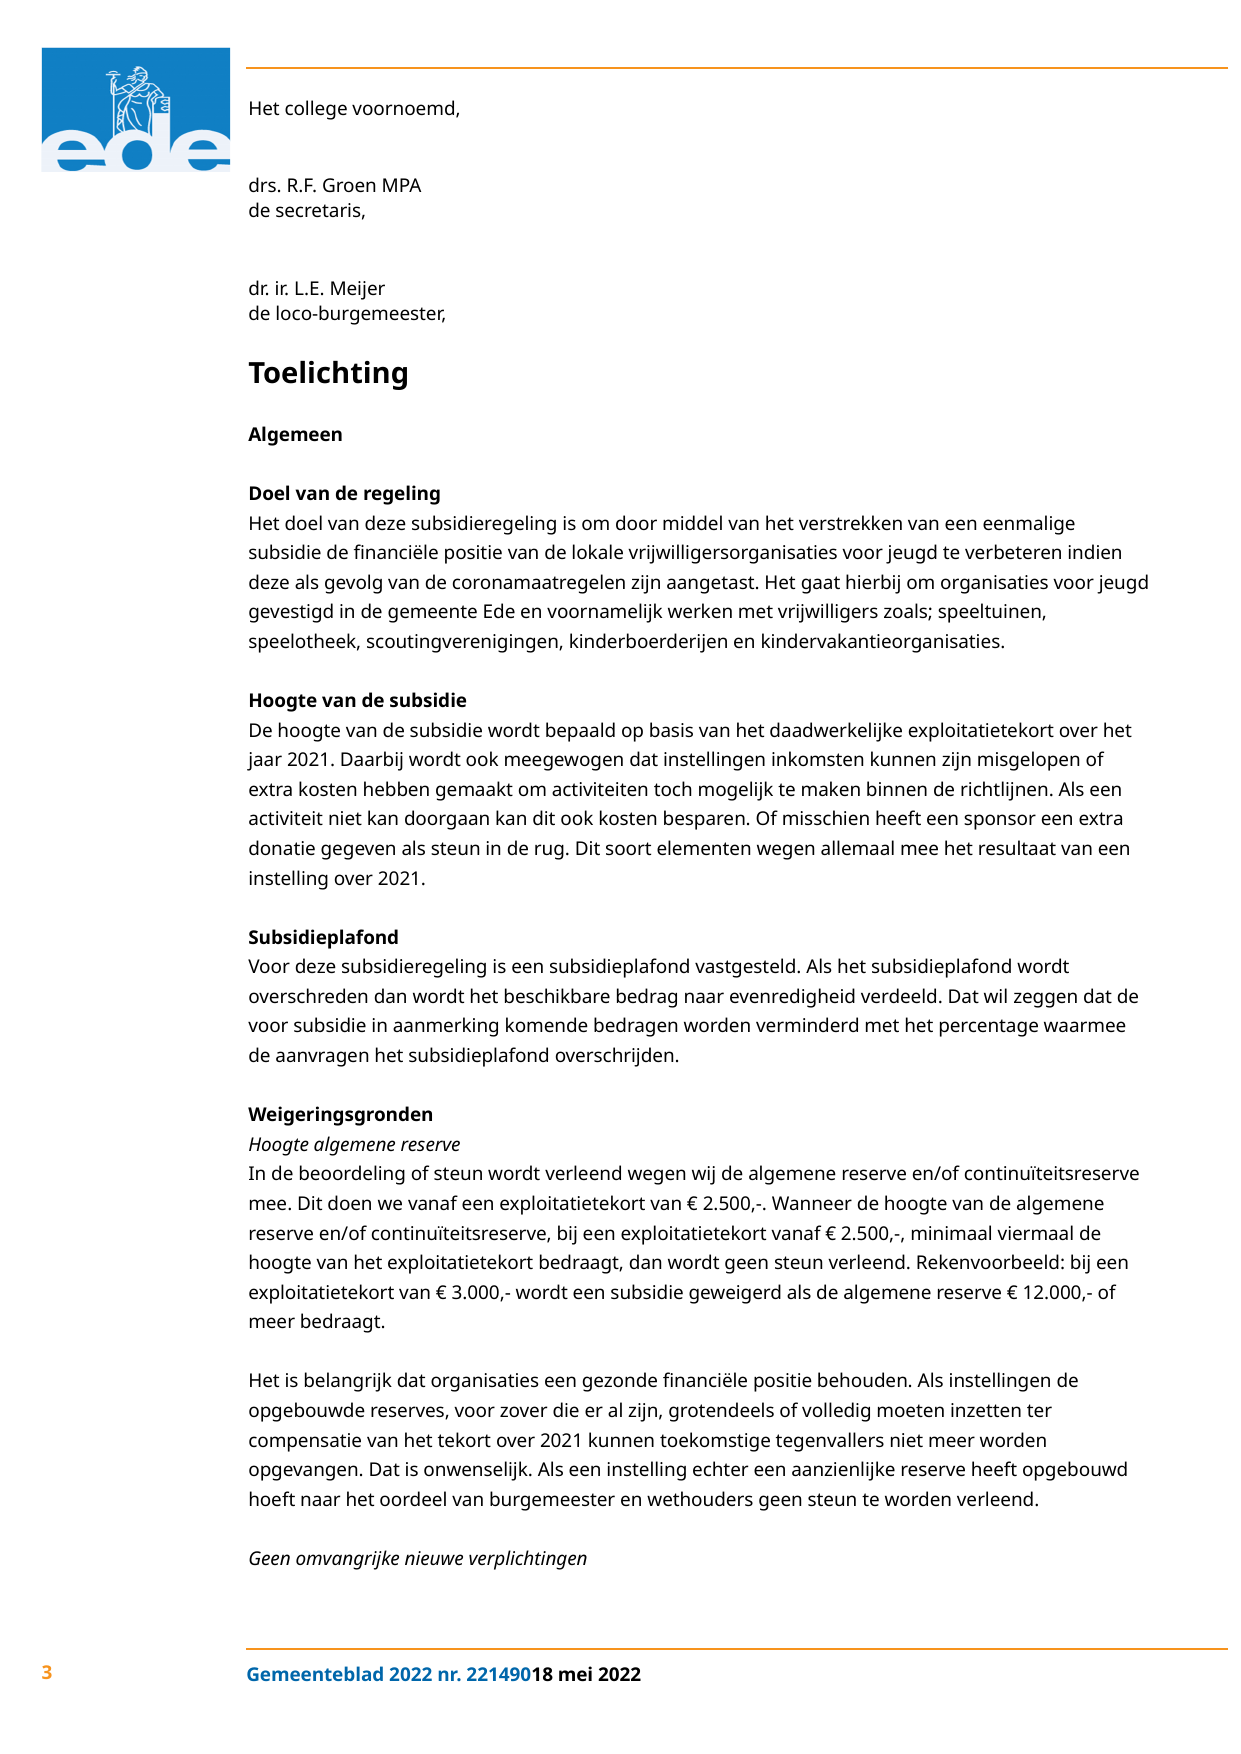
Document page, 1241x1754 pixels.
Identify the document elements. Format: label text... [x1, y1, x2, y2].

text Voor deze subsidieregeling is een subsidieplafond vastgesteld. Als het subsidieplafond wordt overschreden dan wordt het beschikbare bedrag naar evenredigheid verdeeld. Dat wil zeggen dat de voor subsidie in aanmerking komende bedragen worden verminderd met het percentage waarmee de aanvragen het subsidieplafond overschrijden. [248, 953, 1152, 1068]
text Weigeringsgronden [248, 1101, 1152, 1127]
text De hoogte van de subsidie wordt bepaald op basis van het daadwerkelijke exploitatietekort over het jaar 2021. Daarbij wordt ook meegewogen dat instellingen inkomsten kunnen zijn misgelopen of extra kosten hebben gemaakt om activiteiten toch mogelijk te maken binnen de richtlijnen. Als een activiteit niet kan doorgaan kan dit ook kosten besparen. Of misschien heeft een sponsor een extra donatie gegeven als steun in de rug. Dit soort elementen wegen allemaal mee het resultaat van een instelling over 2021. [248, 717, 1152, 890]
text dr. ir. L.E. Meijer [248, 275, 1152, 301]
picture [41, 47, 231, 172]
text Doel van de regeling [248, 480, 1152, 506]
text Het doel van deze subsidieregeling is om door middel van het verstrekken van een eenmalige subsidie de financiële positie van de lokale vrijwilligersorganisaties voor jeugd te verbeteren indien deze als gevolg van de coronamaatregelen zijn aangetast. Het gaat hierbij om organisaties voor jeugd gevestigd in de gemeente Ede en voornamelijk werken met vrijwilligers zoals; speeltuinen, speelotheek, scoutingverenigingen, kinderboerderijen en kindervakantieorganisaties. [248, 510, 1152, 654]
text de secretaris, [248, 198, 1152, 223]
text Het is belangrijk dat organisaties een gezonde financiële positie behouden. Als instellingen de opgebouwde reserves, voor zover die er al zijn, grotendeels of volledig moeten inzetten ter compensatie van het tekort over 2021 kunnen toekomstige tegenvallers niet meer worden opgevangen. Dat is onwenselijk. Als een instelling echter een aanzienlijke reserve heeft opgebouwd hoeft naar het oordeel van burgemeester en wethouders geen steun te worden verleend. [248, 1368, 1152, 1512]
text In de beoordeling of steun wordt verleend wegen wij de algemene reserve en/of continuïteitsreserve mee. Dit doen we vanaf een exploitatietekort van € 2.500,-. Wanneer de hoogte van de algemene reserve en/of continuïteitsreserve, bij een exploitatietekort vanaf € 2.500,-, minimaal viermaal de hoogte van het exploitatietekort bedraagt, dan wordt geen steun verleend. Rekenvoorbeeld: bij een exploitatietekort van € 3.000,- wordt een subsidie geweigerd als de algemene reserve € 12.000,- of meer bedraagt. [248, 1161, 1152, 1334]
text drs. R.F. Groen MPA [248, 172, 1152, 198]
text Subsidieplafond [248, 924, 1152, 949]
text Geen omvangrijke nieuwe verplichtingen [248, 1545, 1152, 1571]
text Hoogte algemene reserve [248, 1131, 1152, 1157]
text Algemeen [248, 421, 1152, 447]
text Het college voornoemd, [248, 95, 1152, 121]
text Toelichting [248, 352, 1152, 392]
text Hoogte van de subsidie [248, 687, 1152, 713]
text de loco-burgemeester, [248, 301, 1152, 326]
